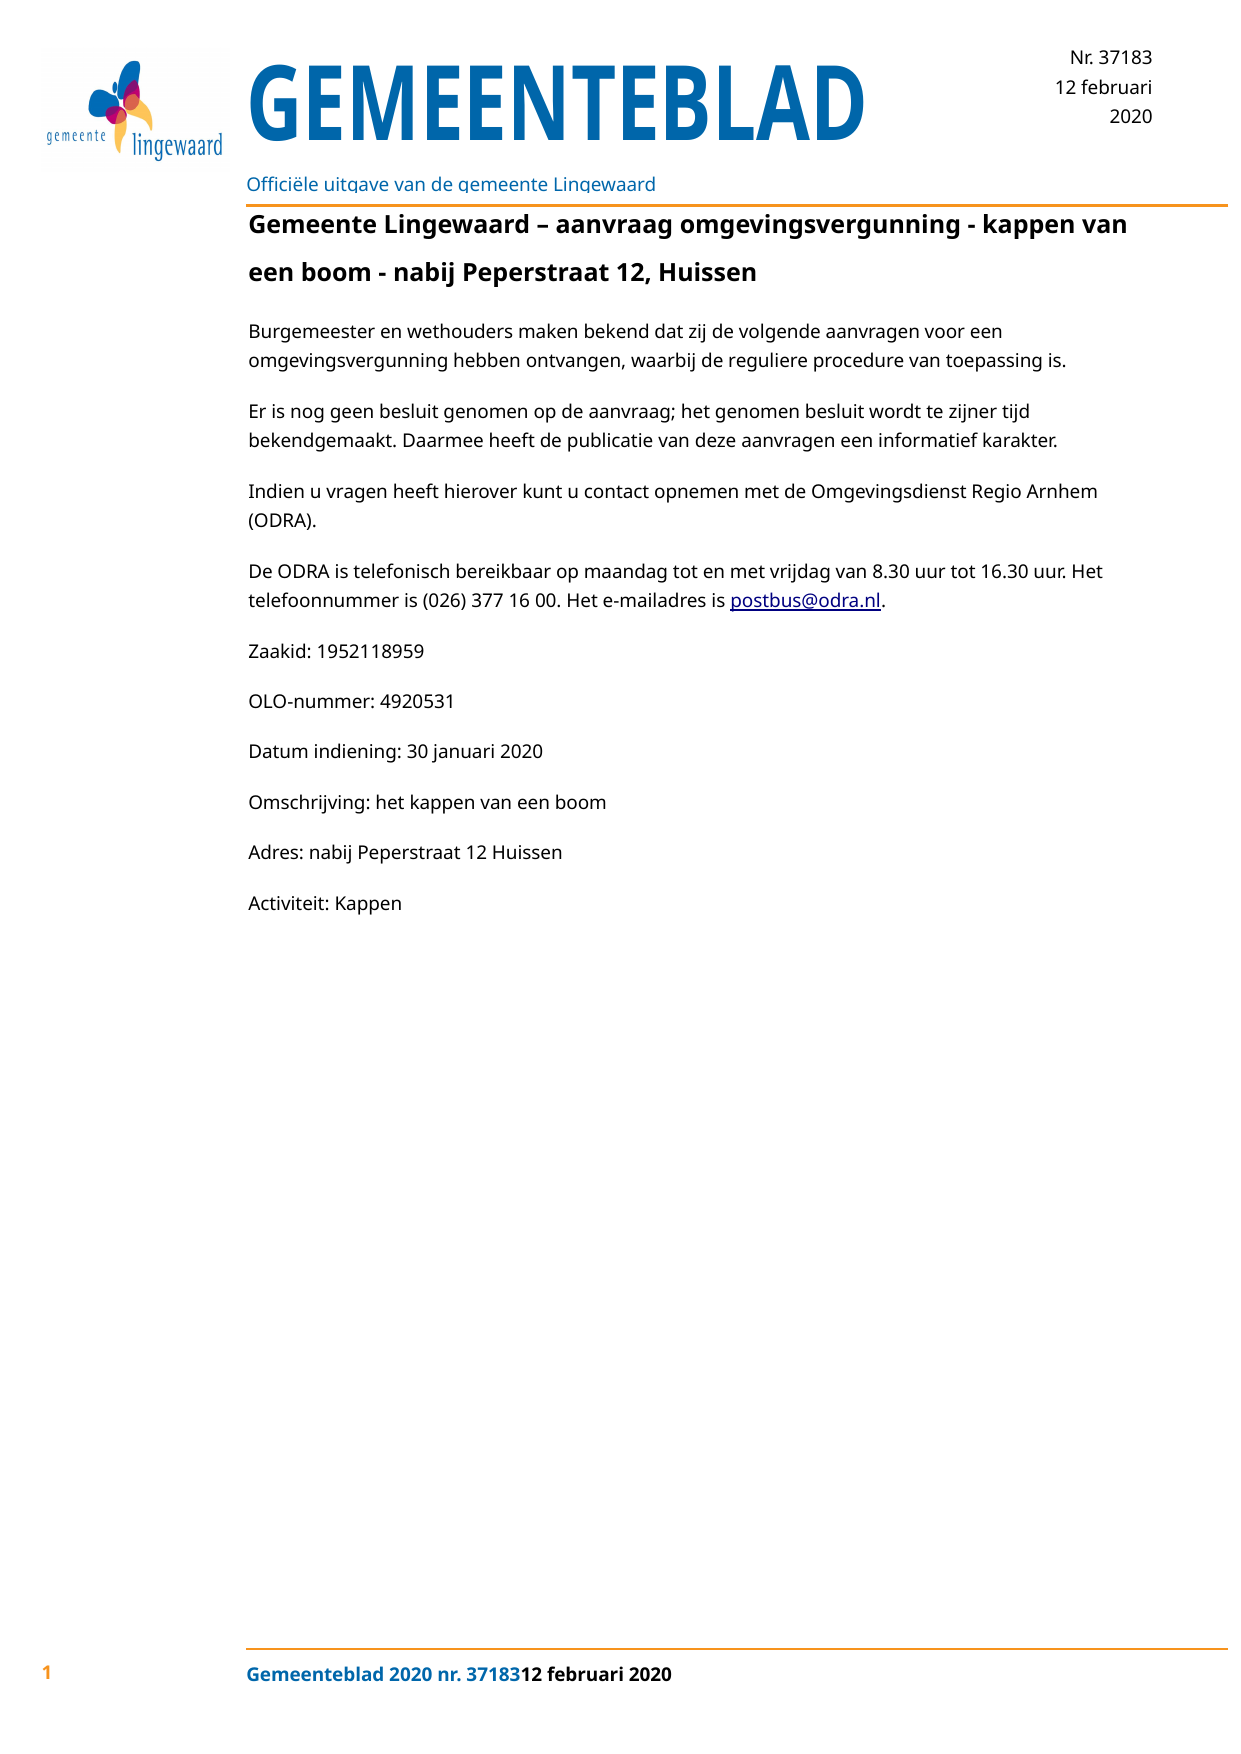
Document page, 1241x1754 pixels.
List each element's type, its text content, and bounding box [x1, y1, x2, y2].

text Gemeente Lingewaard – aanvraag omgevingsvergunning - kappen van een boom - nabij Peperstraat 12, Huissen [248, 207, 1152, 288]
text OLO-nummer: 4920531 [248, 688, 1152, 714]
text Indien u vragen heeft hierover kunt u contact opnemen met de Omgevingsdienst Regio Arnhem (ODRA). [248, 478, 1152, 533]
text Er is nog geen besluit genomen op de aanvraag; het genomen besluit wordt te zijner tijd bekendgemaakt. Daarmee heeft de publicatie van deze aanvragen een informatief karakter. [248, 398, 1152, 453]
text De ODRA is telefonisch bereikbaar op maandag tot en met vrijdag van 8.30 uur tot 16.30 uur. Het telefoonnummer is (026) 377 16 00. Het e-mailadres is postbus@odra.nl. [248, 558, 1152, 613]
text Burgemeester en wethouders maken bekend dat zij de volgende aanvragen voor een omgevingsvergunning hebben ontvangen, waarbij de reguliere procedure van toepassing is. [248, 318, 1152, 373]
text Datum indiening: 30 januari 2020 [248, 739, 1152, 764]
text Omschrijving: het kappen van een boom [248, 789, 1152, 815]
text Activiteit: Kappen [248, 890, 1152, 916]
text Adres: nabij Peperstraat 12 Huissen [248, 839, 1152, 865]
text Zaakid: 1952118959 [248, 638, 1152, 664]
picture [41, 47, 231, 172]
